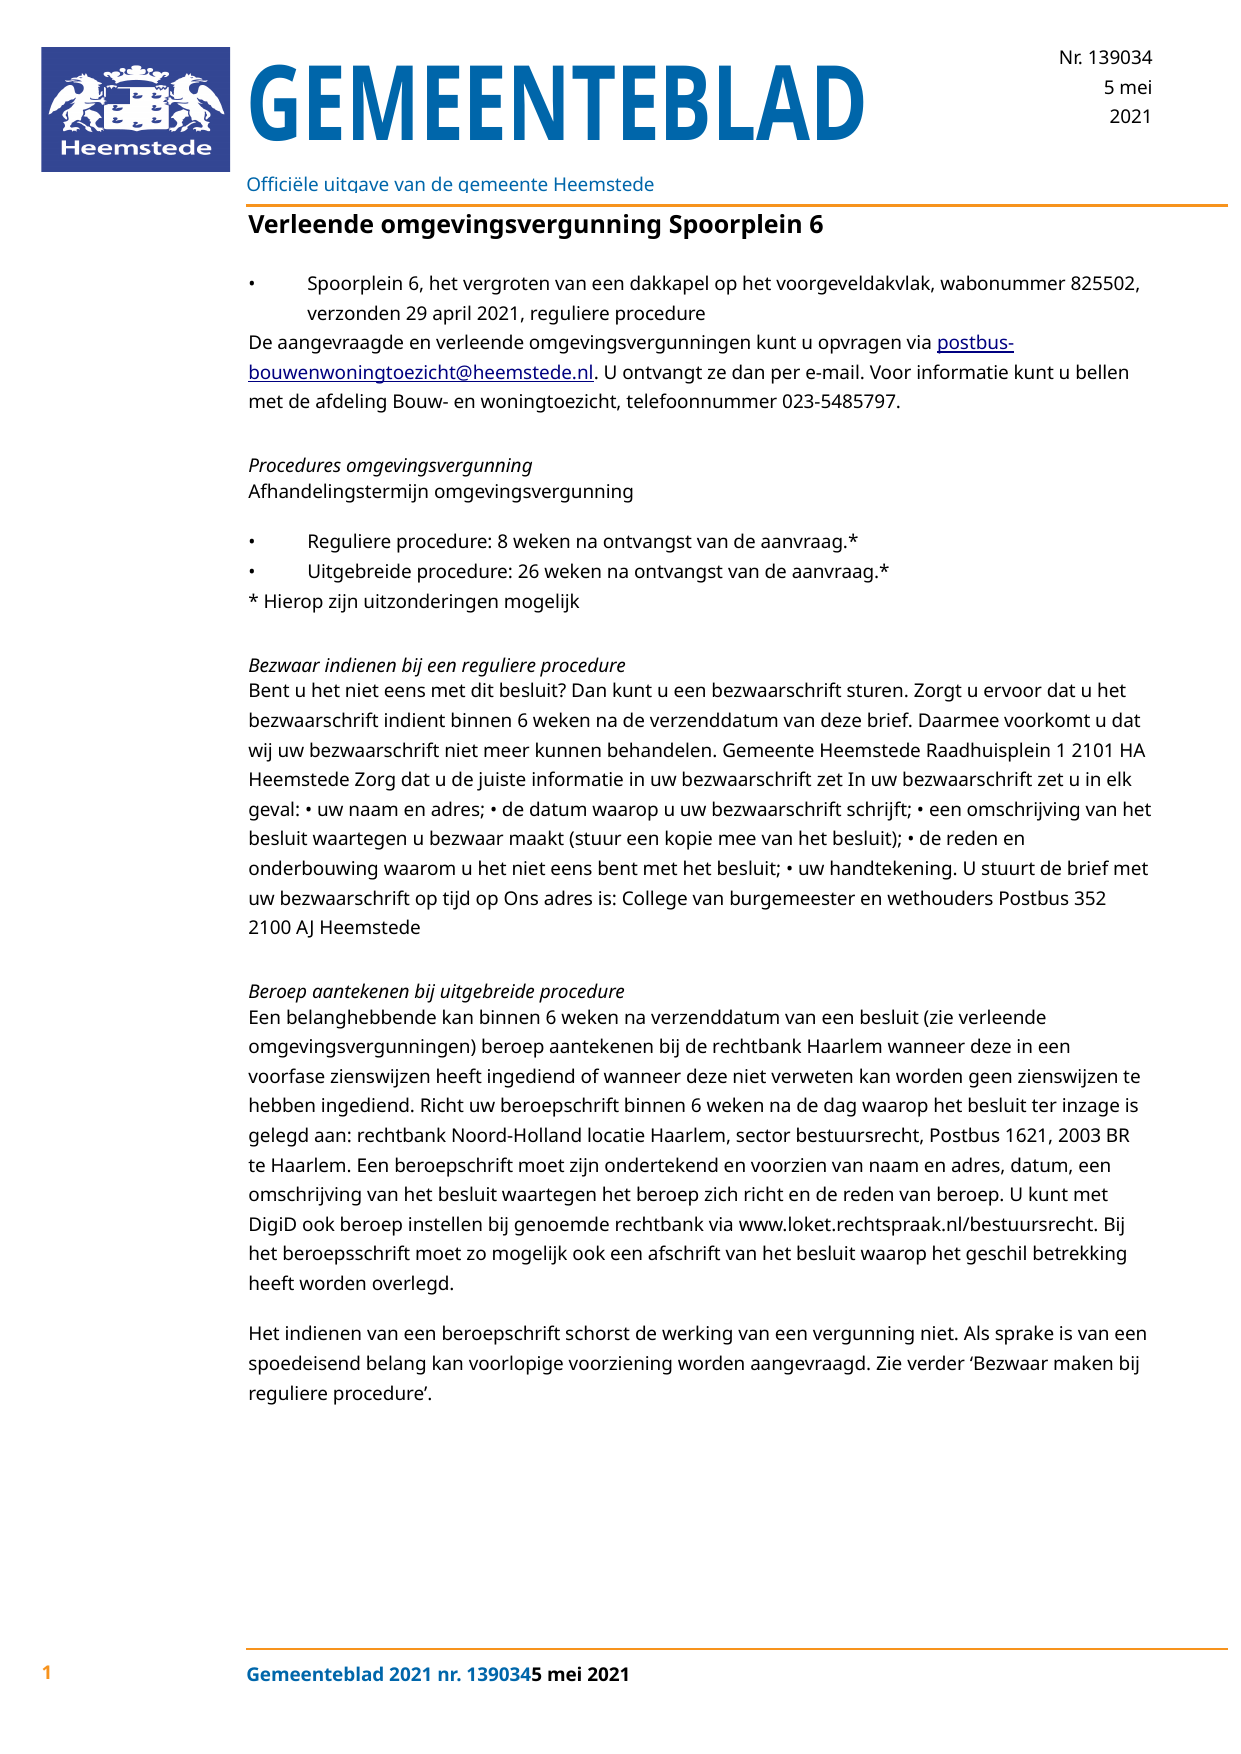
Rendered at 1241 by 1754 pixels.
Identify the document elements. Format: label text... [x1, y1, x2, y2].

text Bezwaar indienen bij een reguliere procedure [248, 652, 1152, 678]
text Procedures omgevingsvergunning [248, 453, 1152, 478]
text De aangevraagde en verleende omgevingsvergunningen kunt u opvragen via postbus-bouwenwoningtoezicht@heemstede.nl. U ontvangt ze dan per e-mail. Voor informatie kunt u bellen met de afdeling Bouw- en woningtoezicht, telefoonnummer 023-5485797. [248, 329, 1152, 414]
text Bent u het niet eens met dit besluit? Dan kunt u een bezwaarschrift sturen. Zorgt u ervoor dat u het bezwaarschrift indient binnen 6 weken na de verzenddatum van deze brief. Daarmee voorkomt u dat wij uw bezwaarschrift niet meer kunnen behandelen. Gemeente Heemstede Raadhuisplein 1 2101 HA Heemstede Zorg dat u de juiste informatie in uw bezwaarschrift zet In uw bezwaarschrift zet u in elk geval: • uw naam en adres; • de datum waarop u uw bezwaarschrift schrijft; • een omschrijving van het besluit waartegen u bezwaar maakt (stuur een kopie mee van het besluit); • de reden en onderbouwing waarom u het niet eens bent met het besluit; • uw handtekening. U stuurt de brief met uw bezwaarschrift op tijd op Ons adres is: College van burgemeester en wethouders Postbus 352 2100 AJ Heemstede [248, 678, 1152, 940]
text Het indienen van een beroepschrift schorst de werking van een vergunning niet. Als sprake is van een spoedeisend belang kan voorlopige voorziening worden aangevraagd. Zie verder ‘Bezwaar maken bij reguliere procedure’. [248, 1321, 1152, 1406]
text * Hierop zijn uitzonderingen mogelijk [248, 588, 1152, 614]
picture [41, 47, 231, 172]
list Reguliere procedure: 8 weken na ontvangst van de aanvraag.* [248, 529, 1152, 554]
text Een belanghebbende kan binnen 6 weken na verzenddatum van een besluit (zie verleende omgevingsvergunningen) beroep aantekenen bij de rechtbank Haarlem wanneer deze in een voorfase zienswijzen heeft ingediend of wanneer deze niet verweten kan worden geen zienswijzen te hebben ingediend. Richt uw beroepschrift binnen 6 weken na de dag waarop het besluit ter inzage is gelegd aan: rechtbank Noord-Holland locatie Haarlem, sector bestuursrecht, Postbus 1621, 2003 BR te Haarlem. Een beroepschrift moet zijn ondertekend en voorzien van naam en adres, datum, een omschrijving van het besluit waartegen het beroep zich richt en de reden van beroep. U kunt met DigiD ook beroep instellen bij genoemde rechtbank via www.loket.rechtspraak.nl/bestuursrecht. Bij het beroepsschrift moet zo mogelijk ook een afschrift van het besluit waarop het geschil betrekking heeft worden overlegd. [248, 1004, 1152, 1296]
list Spoorplein 6, het vergroten van een dakkapel op het voorgeveldakvlak, wabonummer 825502, verzonden 29 april 2021, reguliere procedure [248, 270, 1152, 326]
text Afhandelingstermijn omgevingsvergunning [248, 478, 1152, 504]
list Uitgebreide procedure: 26 weken na ontvangst van de aanvraag.* [248, 558, 1152, 584]
text Verleende omgevingsvergunning Spoorplein 6 [248, 207, 1152, 241]
text Beroep aantekenen bij uitgebreide procedure [248, 978, 1152, 1004]
